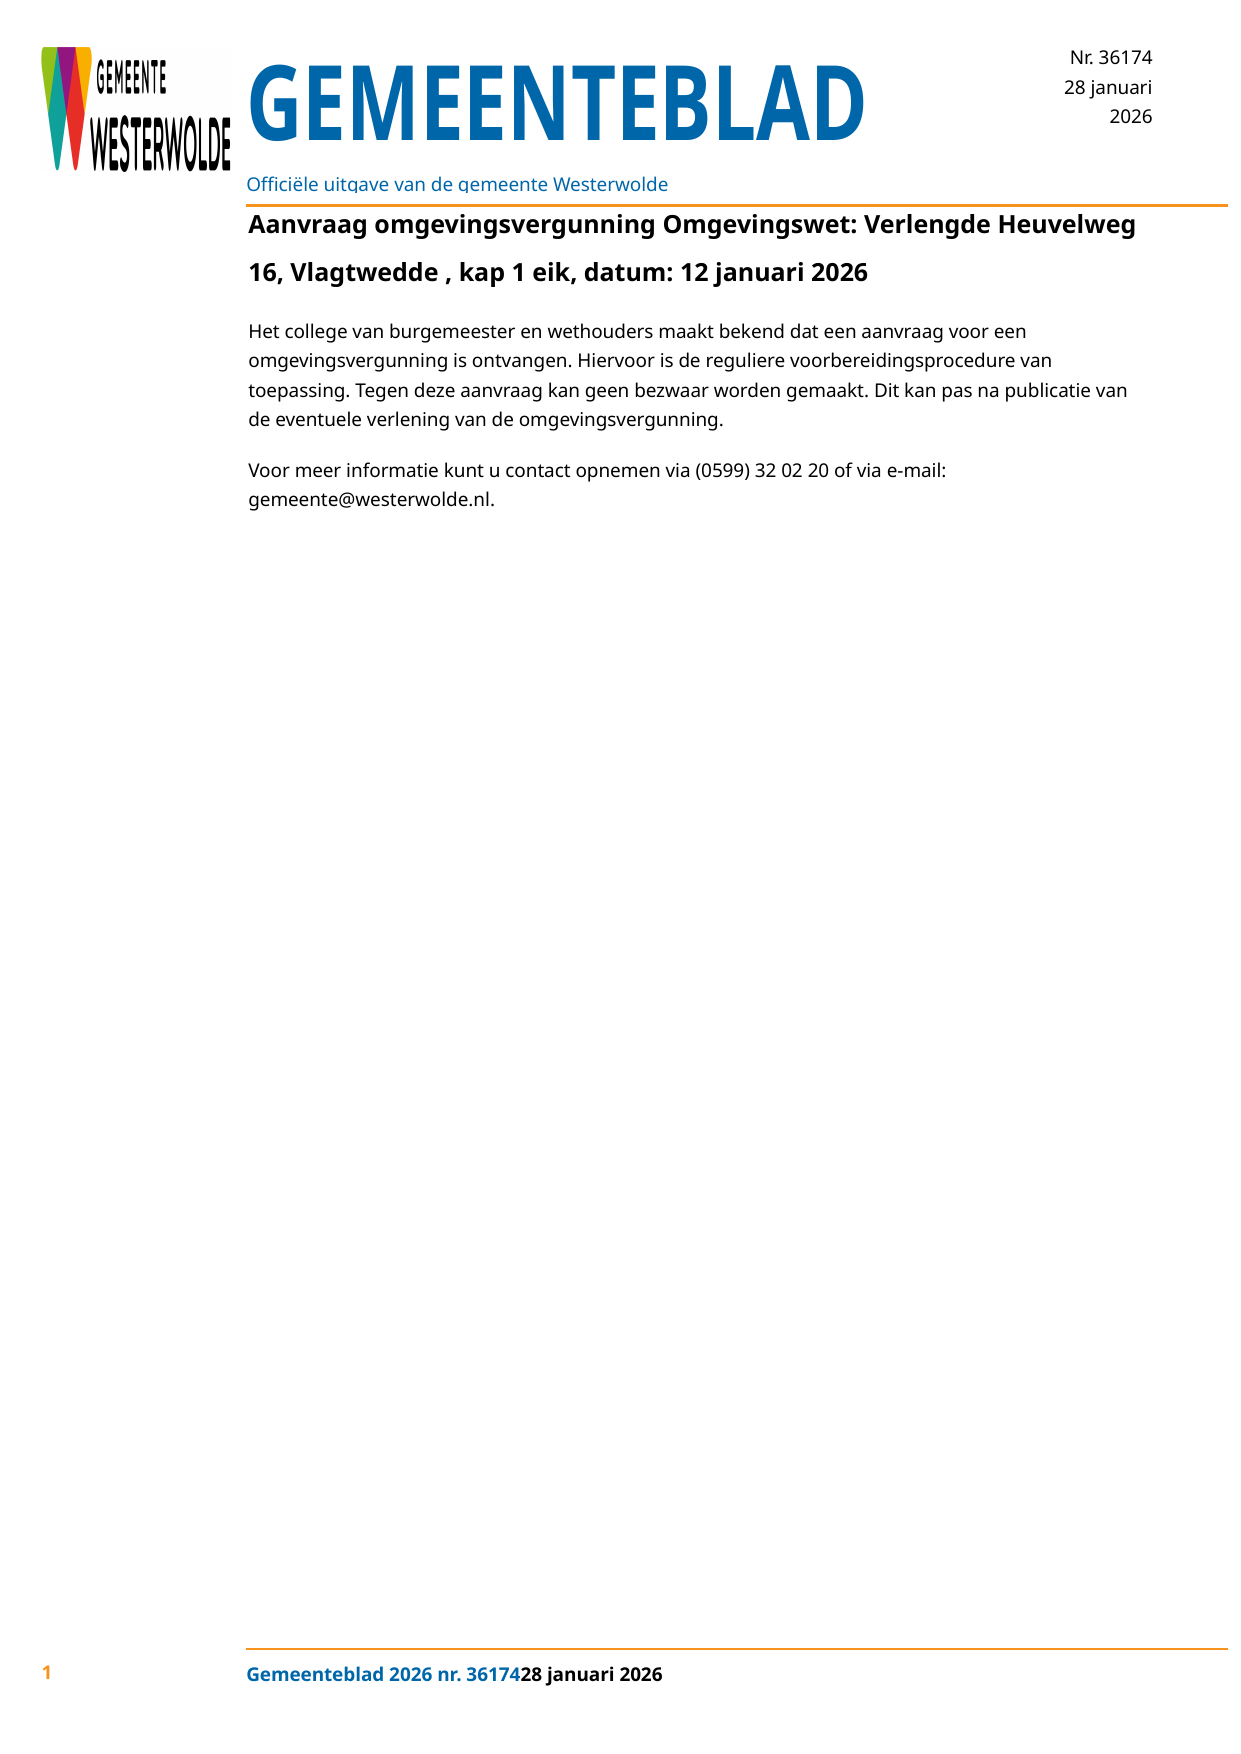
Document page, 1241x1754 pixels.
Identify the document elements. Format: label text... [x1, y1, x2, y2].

text Aanvraag omgevingsvergunning Omgevingswet: Verlengde Heuvelweg 16, Vlagtwedde , kap 1 eik, datum: 12 januari 2026 [248, 207, 1152, 288]
picture [41, 47, 231, 172]
text Het college van burgemeester en wethouders maakt bekend dat een aanvraag voor een omgevingsvergunning is ontvangen. Hiervoor is de reguliere voorbereidingsprocedure van toepassing. Tegen deze aanvraag kan geen bezwaar worden gemaakt. Dit kan pas na publicatie van de eventuele verlening van de omgevingsvergunning. [248, 318, 1152, 432]
text Voor meer informatie kunt u contact opnemen via (0599) 32 02 20 of via e-mail: gemeente@westerwolde.nl. [248, 457, 1152, 512]
